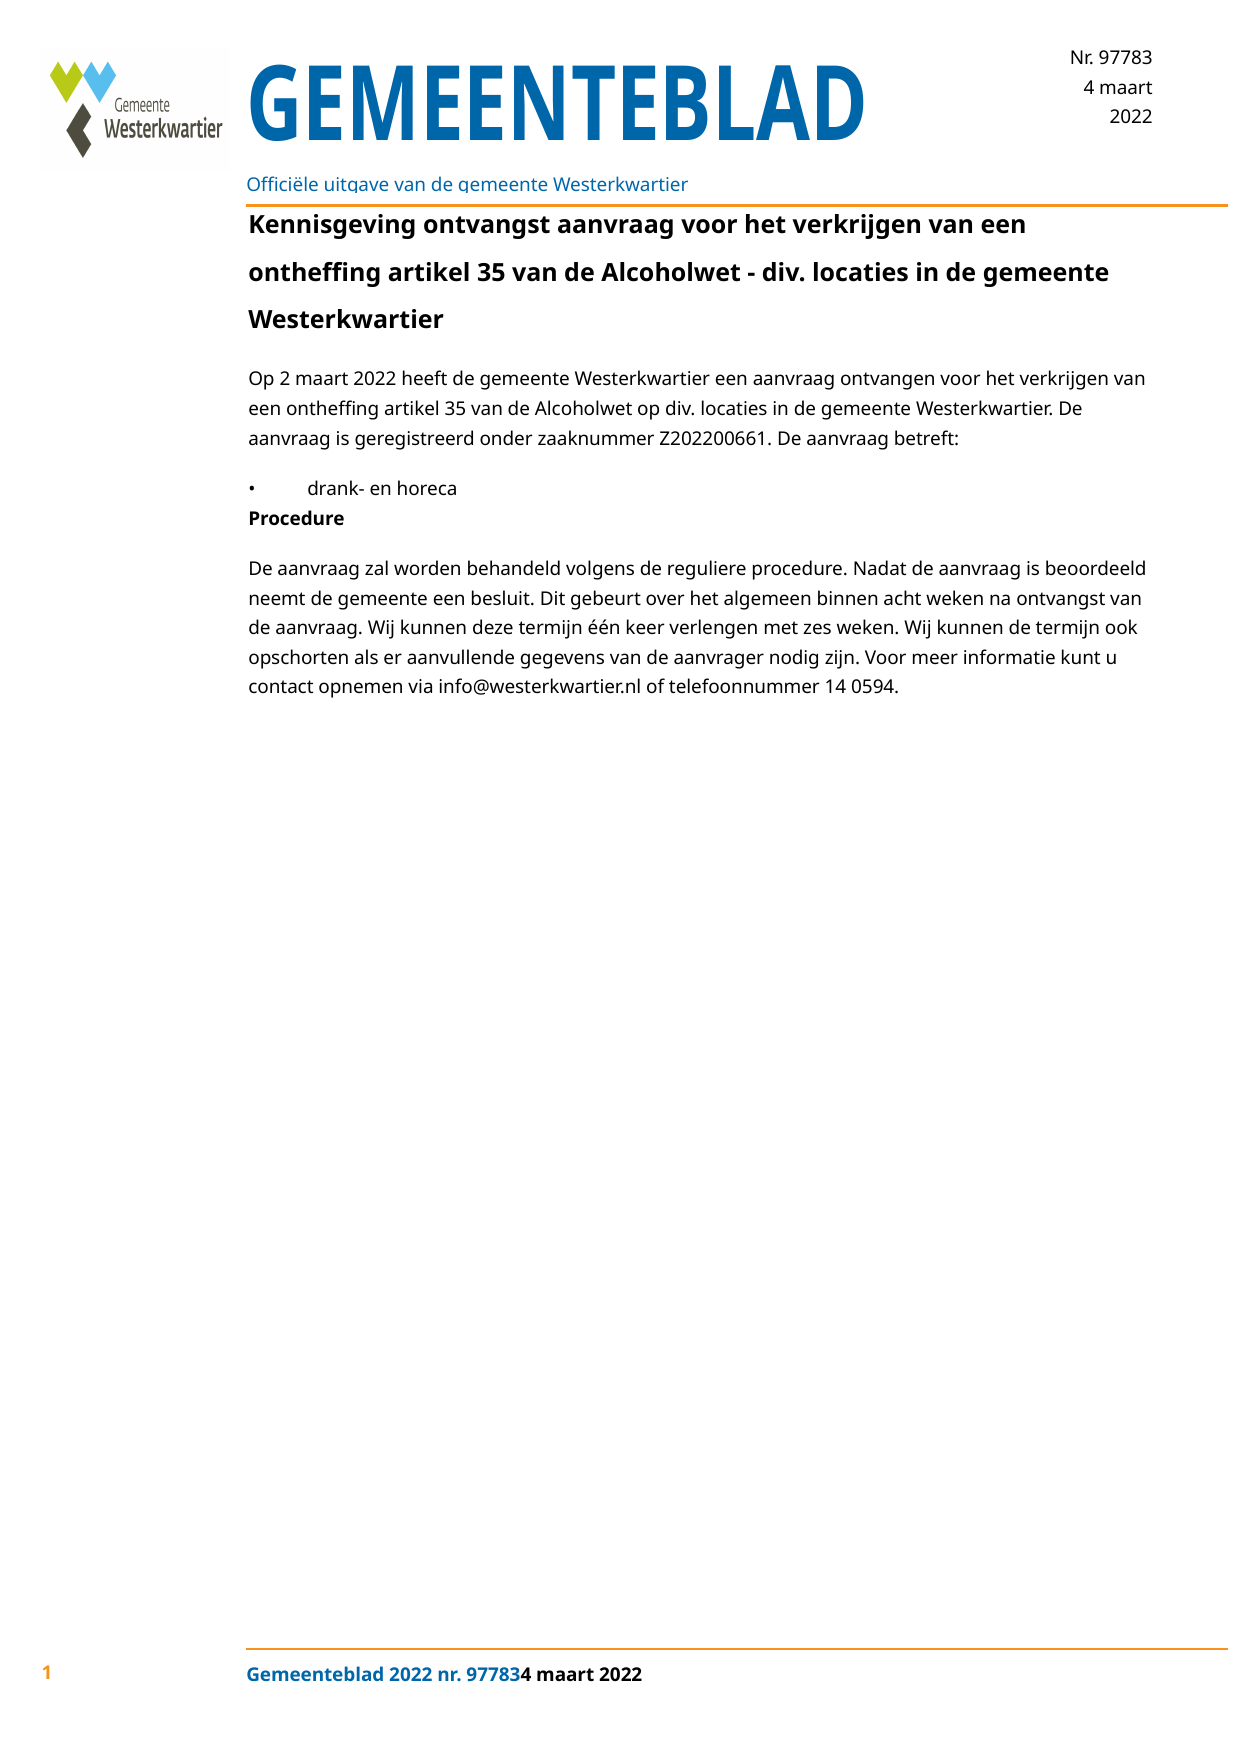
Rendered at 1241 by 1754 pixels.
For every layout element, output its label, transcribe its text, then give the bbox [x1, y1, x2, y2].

text Procedure [248, 505, 1152, 530]
picture [41, 47, 231, 172]
list drank- en horeca [248, 475, 1152, 501]
text De aanvraag zal worden behandeld volgens de reguliere procedure. Nadat de aanvraag is beoordeeld neemt de gemeente een besluit. Dit gebeurt over het algemeen binnen acht weken na ontvangst van de aanvraag. Wij kunnen deze termijn één keer verlengen met zes weken. Wij kunnen de termijn ook opschorten als er aanvullende gegevens van de aanvrager nodig zijn. Voor meer informatie kunt u contact opnemen via info@westerkwartier.nl of telefoonnummer 14 0594. [248, 555, 1152, 699]
text Op 2 maart 2022 heeft de gemeente Westerkwartier een aanvraag ontvangen voor het verkrijgen van een ontheffing artikel 35 van de Alcoholwet op div. locaties in de gemeente Westerkwartier. De aanvraag is geregistreerd onder zaaknummer Z202200661. De aanvraag betreft: [248, 366, 1152, 450]
text Kennisgeving ontvangst aanvraag voor het verkrijgen van een ontheffing artikel 35 van de Alcoholwet - div. locaties in de gemeente Westerkwartier [248, 207, 1152, 336]
